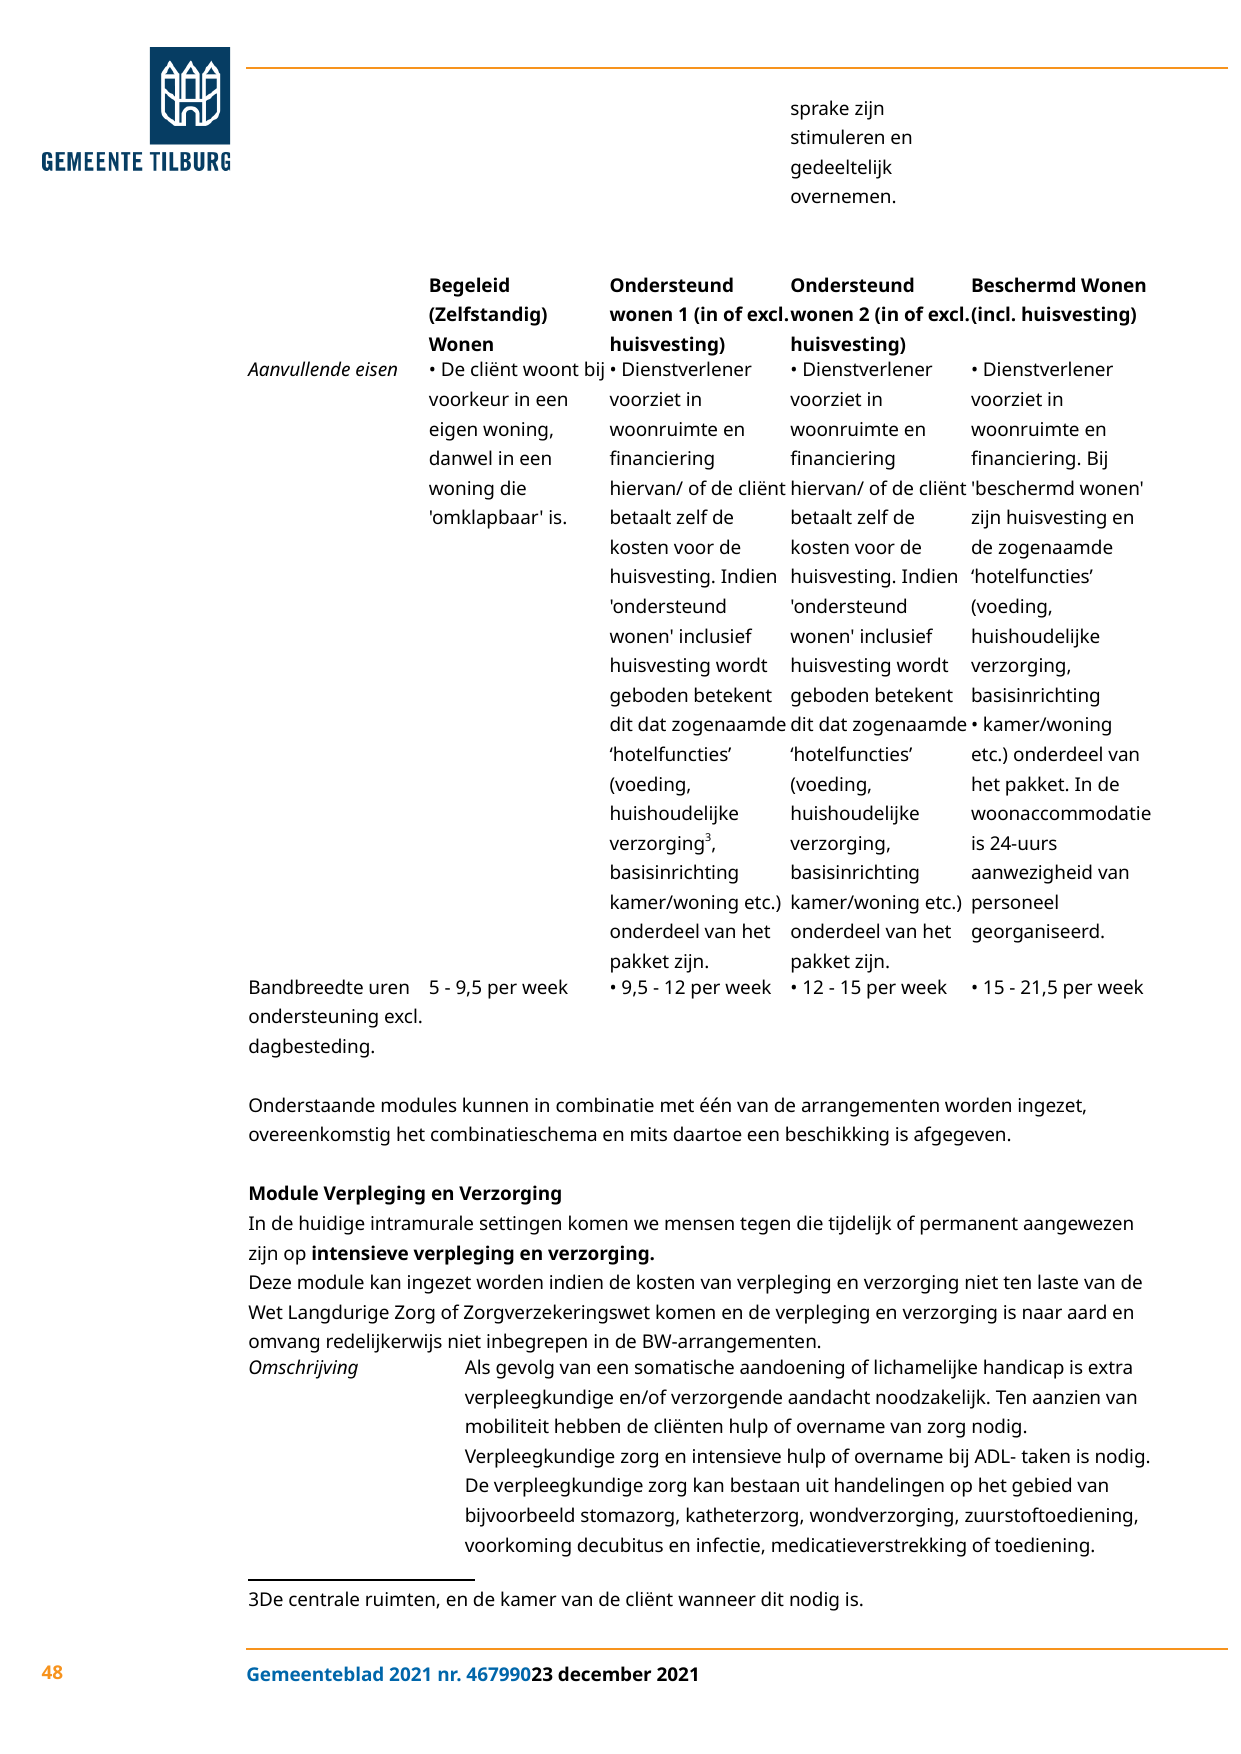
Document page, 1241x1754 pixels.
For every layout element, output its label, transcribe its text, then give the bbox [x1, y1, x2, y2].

table_cell Bandbreedte uren ondersteuning excl. dagbesteding. [248, 974, 429, 1059]
table_cell Als gevolg van een somatische aandoening of lichamelijke handicap is extra verpleegkundige en/of verzorgende aandacht noodzakelijk. Ten aanzien van mobiliteit hebben de cliënten hulp of overname van zorg nodig. Verpleegkundige zorg en intensieve hulp of overname bij ADL- taken is nodig. De verpleegkundige zorg kan bestaan uit handelingen op het gebied van bijvoorbeeld stomazorg, katheterzorg, wondverzorging, zuurstoftoediening, voorkoming decubitus en infectie, medicatieverstrekking of toediening. [465, 1354, 1152, 1557]
table_cell [609, 95, 790, 239]
table_cell • Dienstverlener voorziet in woonruimte en financiering hiervan/ of de cliënt betaalt zelf de kosten voor de huisvesting. Indien 'ondersteund wonen' inclusief huisvesting wordt geboden betekent dit dat zogenaamde ‘hotelfuncties’ (voeding, huishoudelijke verzorging, basisinrichting kamer/woning etc.) onderdeel van het pakket zijn. [790, 357, 971, 974]
table_cell • Dienstverlener voorziet in woonruimte en financiering. Bij 'beschermd wonen' zijn huisvesting en de zogenaamde ‘hotelfuncties’ (voeding, huishoudelijke verzorging, basisinrichting • kamer/woning etc.) onderdeel van het pakket. In de woonaccommodatie is 24-uurs aanwezigheid van personeel georganiseerd. [971, 357, 1152, 974]
table_header Begeleid (Zelfstandig) Wonen [429, 272, 609, 357]
table_cell • 12 - 15 per week [790, 974, 971, 1059]
table_cell [429, 95, 609, 239]
table_cell [248, 95, 429, 239]
table_header [248, 272, 429, 357]
table_cell • Dienstverlener voorziet in woonruimte en financiering hiervan/ of de cliënt betaalt zelf de kosten voor de huisvesting. Indien 'ondersteund wonen' inclusief huisvesting wordt geboden betekent dit dat zogenaamde ‘hotelfuncties’ (voeding, huishoudelijke verzorging, basisinrichting kamer/woning etc.) onderdeel van het pakket zijn. [609, 357, 790, 974]
table_header Module Verpleging en Verzorging In de huidige intramurale settingen komen we mensen tegen die tijdelijk of permanent aangewezen zijn op intensieve verpleging en verzorging. Deze module kan ingezet worden indien de kosten van verpleging en verzorging niet ten laste van de Wet Langdurige Zorg of Zorgverzekeringswet komen en de verpleging en verzorging is naar aard en omvang redelijkerwijs niet inbegrepen in de BW-arrangementen. [248, 1181, 1152, 1354]
table_cell Omschrijving [248, 1354, 464, 1557]
table_cell Aanvullende eisen [248, 357, 429, 974]
table_cell sprake zijn stimuleren en gedeeltelijk overnemen. [790, 95, 971, 239]
table_header Beschermd Wonen (incl. huisvesting) [971, 272, 1152, 357]
picture [41, 47, 231, 172]
text Onderstaande modules kunnen in combinatie met één van de arrangementen worden ingezet, overeenkomstig het combinatieschema en mits daartoe een beschikking is afgegeven. [248, 1092, 1152, 1147]
table_cell 5 - 9,5 per week [429, 974, 609, 1059]
table_header Ondersteund wonen 1 (in of excl. huisvesting) [609, 272, 790, 357]
table_cell [971, 95, 1152, 239]
table_cell • 9,5 - 12 per week [609, 974, 790, 1059]
table_cell • De cliënt woont bij voorkeur in een eigen woning, danwel in een woning die 'omklapbaar' is. [429, 357, 609, 974]
table_header Ondersteund wonen 2 (in of excl. huisvesting) [790, 272, 971, 357]
table_cell • 15 - 21,5 per week [971, 974, 1152, 1059]
